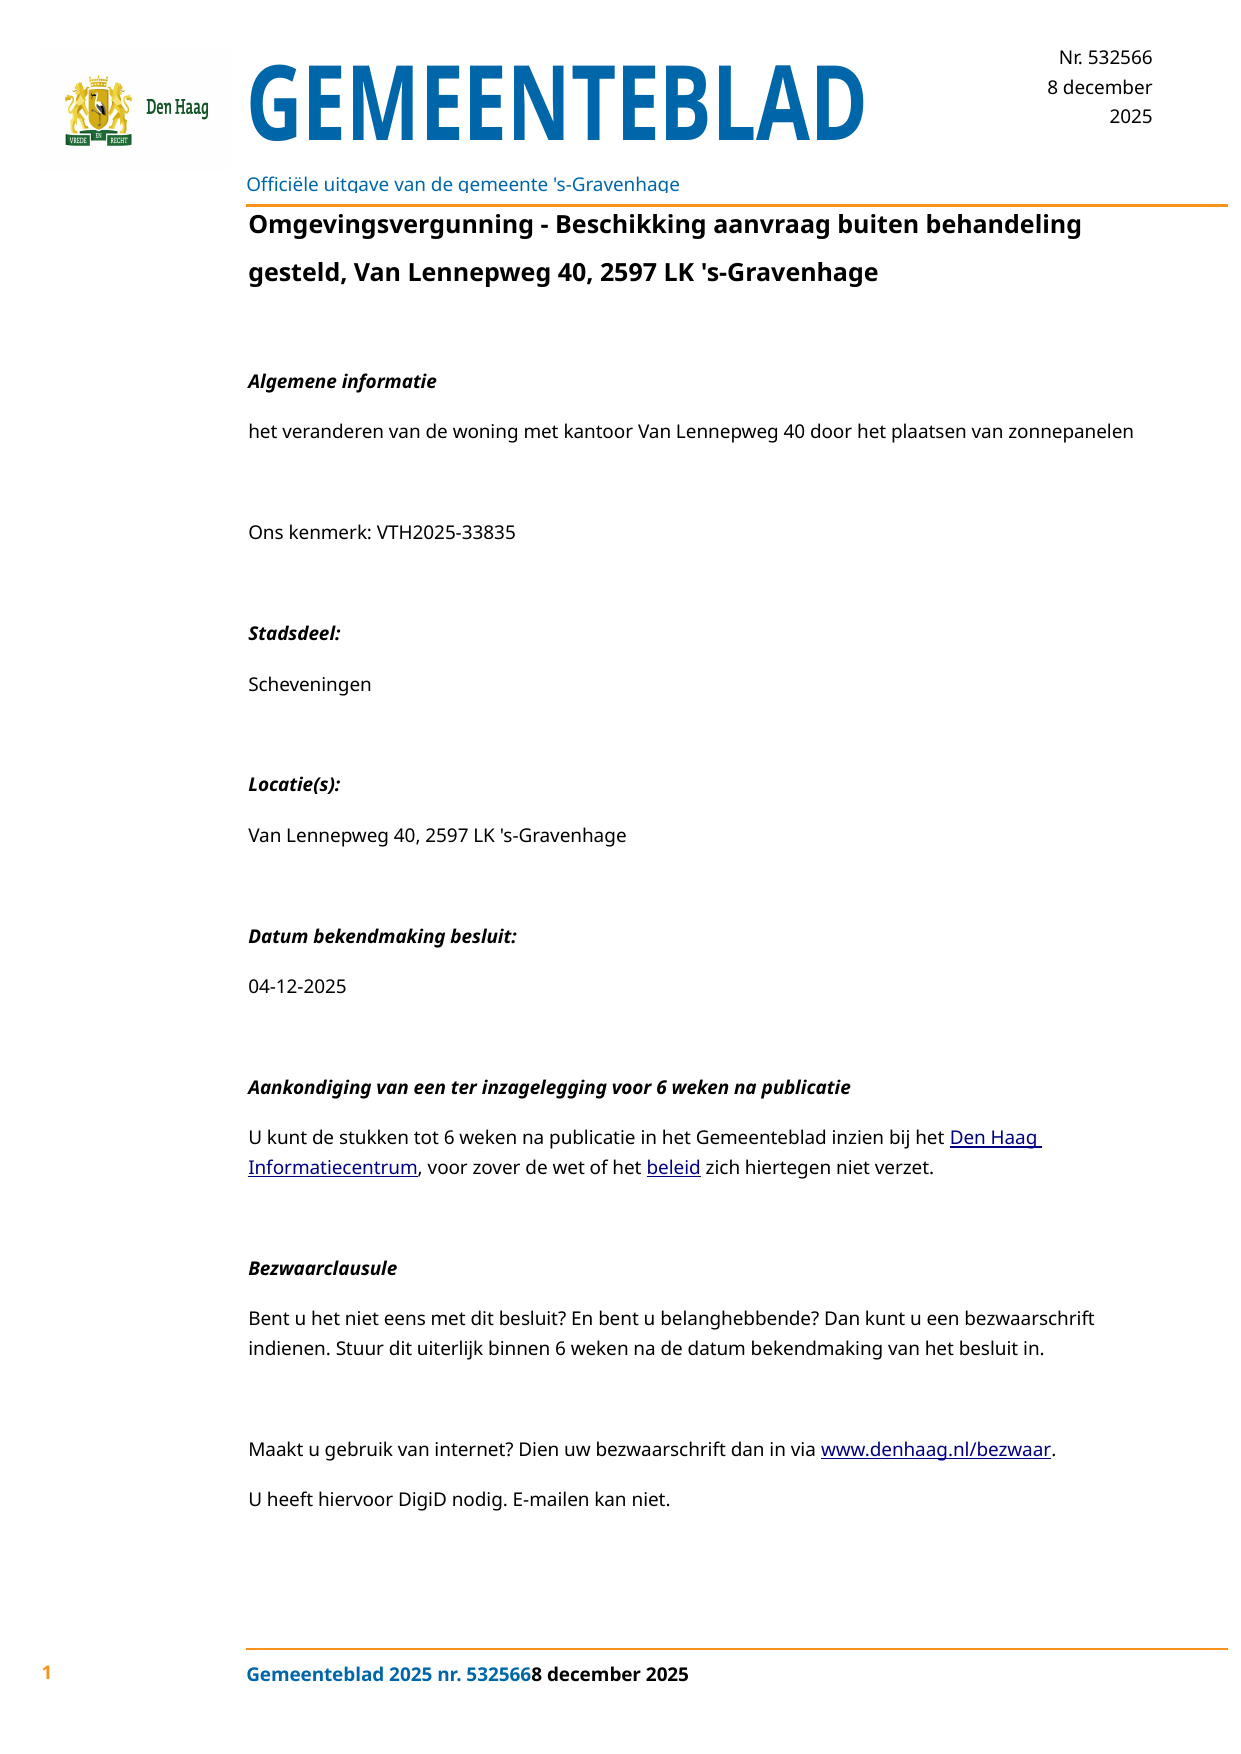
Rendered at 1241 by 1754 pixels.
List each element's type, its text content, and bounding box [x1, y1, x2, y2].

text het veranderen van de woning met kantoor Van Lennepweg 40 door het plaatsen van zonnepanelen [248, 419, 1152, 444]
text Scheveningen [248, 671, 1152, 697]
text Bezwaarclausule [248, 1255, 1152, 1281]
text Aankondiging van een ter inzagelegging voor 6 weken na publicatie [248, 1074, 1152, 1100]
text Stadsdeel: [248, 620, 1152, 646]
text U heeft hiervoor DigiD nodig. E-mailen kan niet. [248, 1486, 1152, 1512]
picture [41, 47, 231, 172]
text U kunt de stukken tot 6 weken na publicatie in het Gemeenteblad inzien bij het Den Haag Informatiecentrum, voor zover de wet of het beleid zich hiertegen niet verzet. [248, 1124, 1152, 1180]
text Bent u het niet eens met dit besluit? En bent u belanghebbende? Dan kunt u een bezwaarschrift indienen. Stuur dit uiterlijk binnen 6 weken na de datum bekendmaking van het besluit in. [248, 1305, 1152, 1361]
text Ons kenmerk: VTH2025-33835 [248, 519, 1152, 545]
text Locatie(s): [248, 772, 1152, 797]
text Algemene informatie [248, 368, 1152, 394]
text 04-12-2025 [248, 973, 1152, 999]
text Maakt u gebruik van internet? Dien uw bezwaarschrift dan in via www.denhaag.nl/bezwaar. [248, 1436, 1152, 1462]
text Omgevingsvergunning - Beschikking aanvraag buiten behandeling gesteld, Van Lennepweg 40, 2597 LK 's-Gravenhage [248, 207, 1152, 288]
text Van Lennepweg 40, 2597 LK 's-Gravenhage [248, 822, 1152, 848]
text Datum bekendmaking besluit: [248, 923, 1152, 949]
